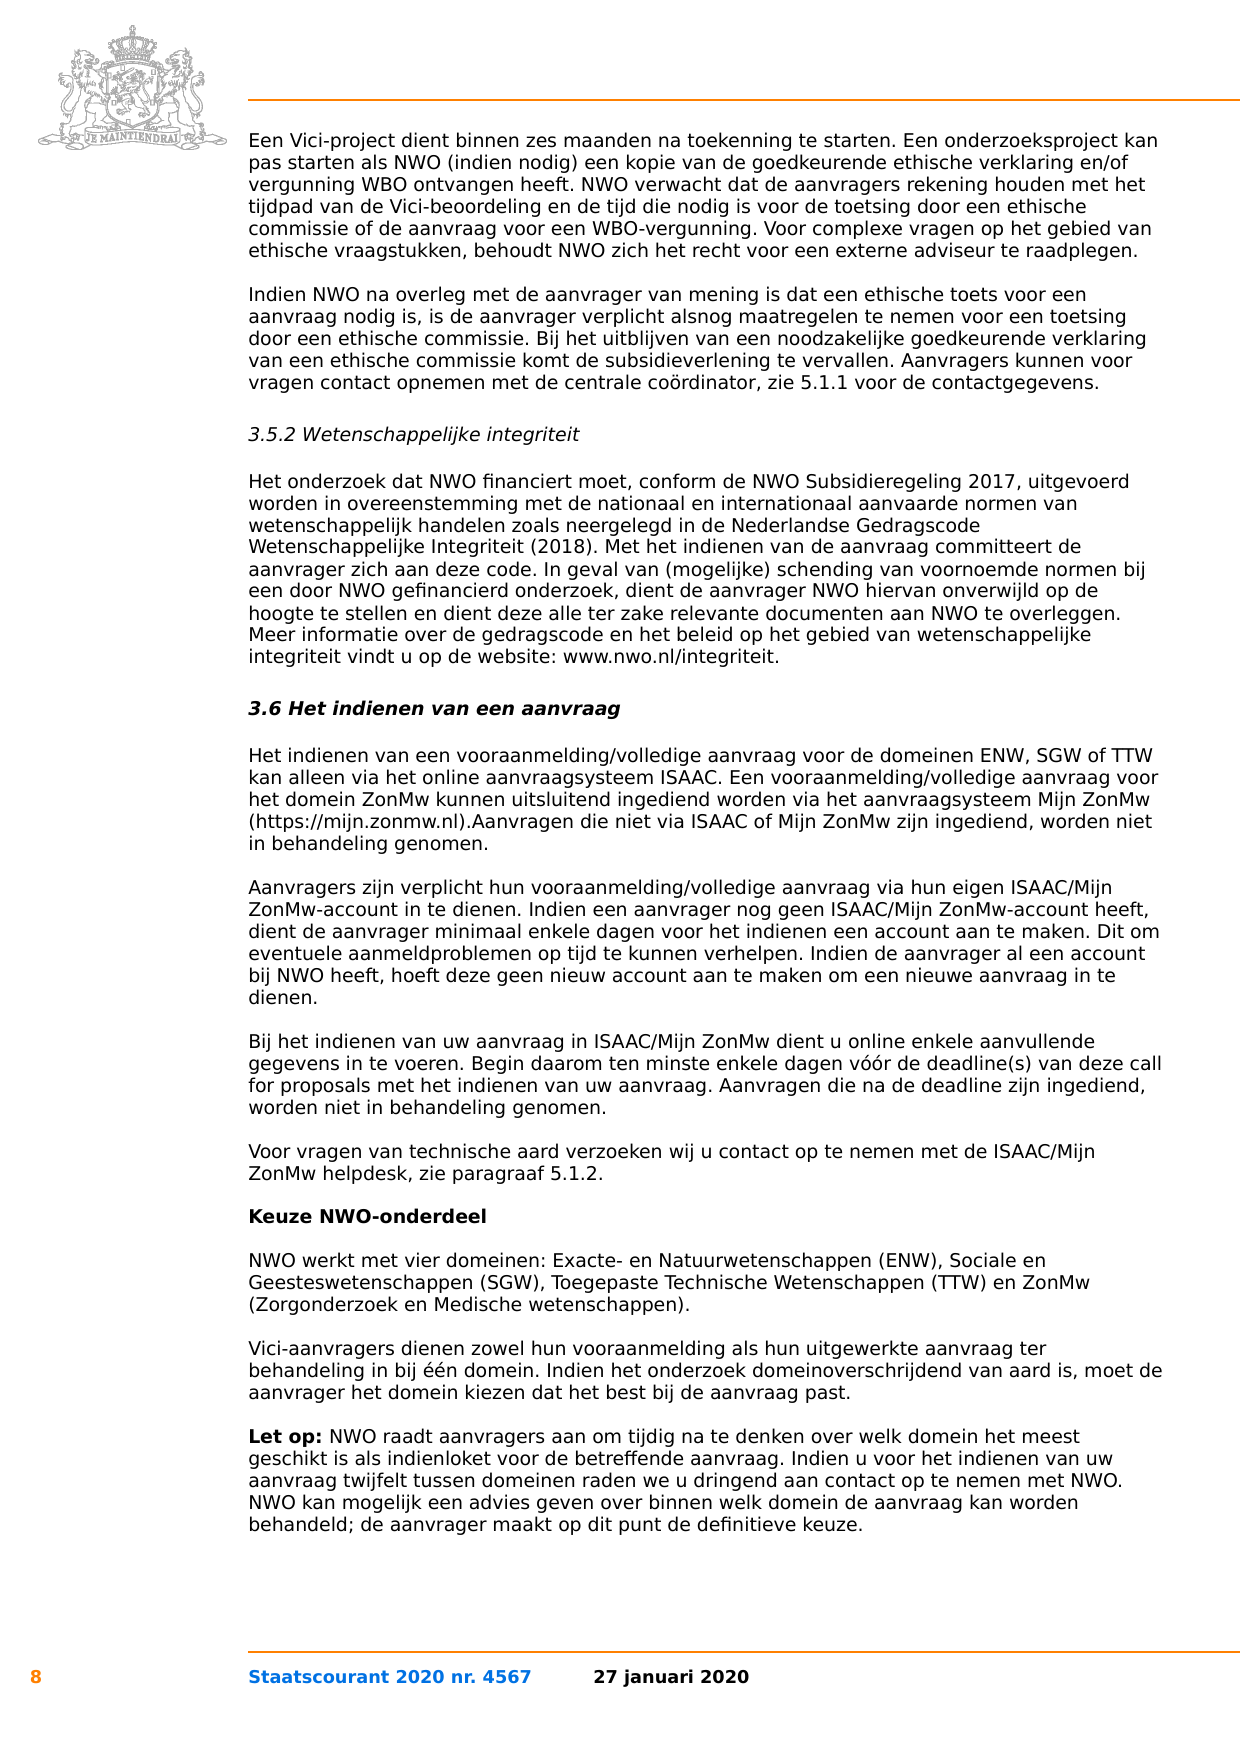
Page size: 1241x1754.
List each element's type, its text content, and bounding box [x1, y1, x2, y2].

text NWO werkt met vier domeinen: Exacte- en Natuurwetenschappen (ENW), Sociale en Geesteswetenschappen (SGW), Toegepaste Technische Wetenschappen (TTW) en ZonMw (Zorgonderzoek en Medische wetenschappen). [248, 1250, 1163, 1316]
text Let op: NWO raadt aanvragers aan om tijdig na te denken over welk domein het meest geschikt is als indienloket voor de betreffende aanvraag. Indien u voor het indienen van uw aanvraag twijfelt tussen domeinen raden we u dringend aan contact op te nemen met NWO. NWO kan mogelijk een advies geven over binnen welk domein de aanvraag kan worden behandeld; de aanvrager maakt op dit punt de definitieve keuze. [248, 1426, 1163, 1536]
text Voor vragen van technische aard verzoeken wij u contact op te nemen met de ISAAC/Mijn ZonMw helpdesk, zie paragraaf 5.1.2. [248, 1141, 1163, 1184]
picture [38, 25, 227, 150]
text Indien NWO na overleg met de aanvrager van mening is dat een ethische toets voor een aanvraag nodig is, is de aanvrager verplicht alsnog maatregelen te nemen voor een toetsing door een ethische commissie. Bij het uitblijven van een noodzakelijke goedkeurende verklaring van een ethische commissie komt de subsidieverlening te vervallen. Aanvragers kunnen voor vragen contact opnemen met de centrale coördinator, zie 5.1.1 voor de contactgegevens. [248, 284, 1163, 393]
subtitle Keuze NWO-onderdeel [248, 1206, 1163, 1228]
subtitle 3.5.2 Wetenschappelijke integriteit [248, 423, 1163, 446]
text Vici-aanvragers dienen zowel hun vooraanmelding als hun uitgewerkte aanvraag ter behandeling in bij één domein. Indien het onderzoek domeinoverschrijdend van aard is, moet de aanvrager het domein kiezen dat het best bij de aanvraag past. [248, 1338, 1163, 1404]
text Bij het indienen van uw aanvraag in ISAAC/Mijn ZonMw dient u online enkele aanvullende gegevens in te voeren. Begin daarom ten minste enkele dagen vóór de deadline(s) van deze call for proposals met het indienen van uw aanvraag. Aanvragen die na de deadline zijn ingediend, worden niet in behandeling genomen. [248, 1031, 1163, 1119]
subtitle 3.6 Het indienen van een aanvraag [248, 698, 1163, 720]
text Het indienen van een vooraanmelding/volledige aanvraag voor de domeinen ENW, SGW of TTW kan alleen via het online aanvraagsysteem ISAAC. Een vooraanmelding/volledige aanvraag voor het domein ZonMw kunnen uitsluitend ingediend worden via het aanvraagsysteem Mijn ZonMw (https://mijn.zonmw.nl).Aanvragen die niet via ISAAC of Mijn ZonMw zijn ingediend, worden niet in behandeling genomen. [248, 745, 1163, 855]
text Aanvragers zijn verplicht hun vooraanmelding/volledige aanvraag via hun eigen ISAAC/Mijn ZonMw-account in te dienen. Indien een aanvrager nog geen ISAAC/Mijn ZonMw-account heeft, dient de aanvrager minimaal enkele dagen voor het indienen een account aan te maken. Dit om eventuele aanmeldproblemen op tijd te kunnen verhelpen. Indien de aanvrager al een account bij NWO heeft, hoeft deze geen nieuw account aan te maken om een nieuwe aanvraag in te dienen. [248, 877, 1163, 1009]
text Een Vici-project dient binnen zes maanden na toekenning te starten. Een onderzoeksproject kan pas starten als NWO (indien nodig) een kopie van de goedkeurende ethische verklaring en/of vergunning WBO ontvangen heeft. NWO verwacht dat de aanvragers rekening houden met het tijdpad van de Vici-beoordeling en de tijd die nodig is voor de toetsing door een ethische commissie of de aanvraag voor een WBO-vergunning. Voor complexe vragen op het gebied van ethische vraagstukken, behoudt NWO zich het recht voor een externe adviseur te raadplegen. [248, 130, 1163, 262]
text Het onderzoek dat NWO financiert moet, conform de NWO Subsidieregeling 2017, uitgevoerd worden in overeenstemming met de nationaal en internationaal aanvaarde normen van wetenschappelijk handelen zoals neergelegd in de Nederlandse Gedragscode Wetenschappelijke Integriteit (2018). Met het indienen van de aanvraag committeert de aanvrager zich aan deze code. In geval van (mogelijke) schending van voornoemde normen bij een door NWO gefinancierd onderzoek, dient de aanvrager NWO hiervan onverwijld op de hoogte te stellen en dient deze alle ter zake relevante documenten aan NWO te overleggen. Meer informatie over de gedragscode en het beleid op het gebied van wetenschappelijke integriteit vindt u op de website: www.nwo.nl/integriteit. [248, 471, 1163, 668]
